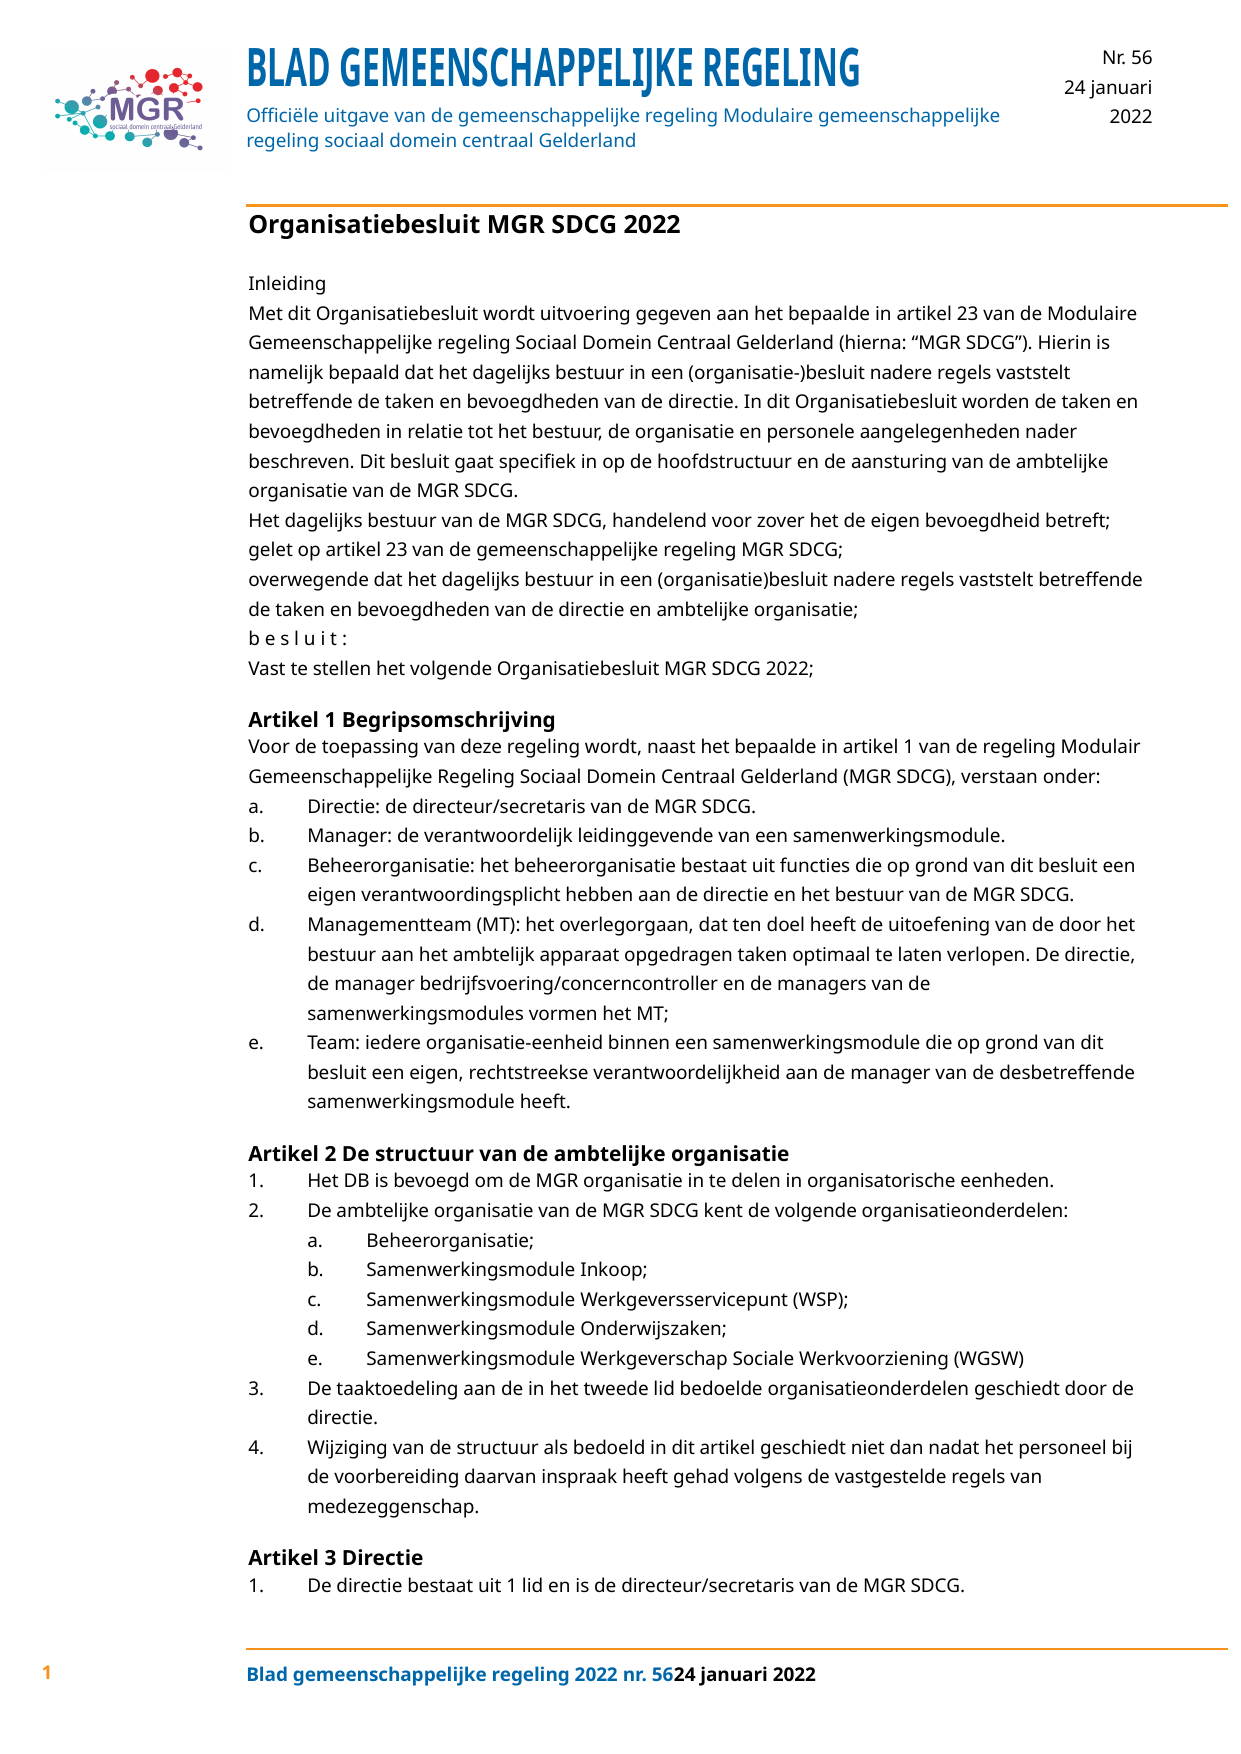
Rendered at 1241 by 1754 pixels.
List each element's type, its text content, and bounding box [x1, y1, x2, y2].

list Samenwerkingsmodule Werkgeverschap Sociale Werkvoorziening (WGSW) [307, 1345, 1152, 1371]
list Team: iedere organisatie-eenheid binnen een samenwerkingsmodule die op grond van dit besluit een eigen, rechtstreekse verantwoordelijkheid aan de manager van de desbetreffende samenwerkingsmodule heeft. [248, 1029, 1152, 1114]
text b e s l u i t : [248, 625, 1152, 651]
text Inleiding [248, 270, 1152, 296]
list Samenwerkingsmodule Onderwijszaken; [307, 1316, 1152, 1341]
list Beheerorganisatie; [307, 1227, 1152, 1252]
list Managementteam (MT): het overlegorgaan, dat ten doel heeft de uitoefening van de door het bestuur aan het ambtelijk apparaat opgedragen taken optimaal te laten verlopen. De directie, de manager bedrijfsvoering/concerncontroller en de managers van de samenwerkingsmodules vormen het MT; [248, 911, 1152, 1026]
list Samenwerkingsmodule Inkoop; [307, 1256, 1152, 1282]
text Artikel 1 Begripsomschrijving [248, 705, 1152, 734]
picture [41, 47, 231, 172]
text Organisatiebesluit MGR SDCG 2022 [248, 207, 1152, 241]
list Samenwerkingsmodule Werkgeversservicepunt (WSP); [307, 1286, 1152, 1312]
text Artikel 3 Directie [248, 1543, 1152, 1572]
text overwegende dat het dagelijks bestuur in een (organisatie)besluit nadere regels vaststelt betreffende de taken en bevoegdheden van de directie en ambtelijke organisatie; [248, 566, 1152, 621]
text Het dagelijks bestuur van de MGR SDCG, handelend voor zover het de eigen bevoegdheid betreft; [248, 507, 1152, 533]
list Het DB is bevoegd om de MGR organisatie in te delen in organisatorische eenheden. [248, 1168, 1152, 1193]
list De directie bestaat uit 1 lid en is de directeur/secretaris van de MGR SDCG. [248, 1572, 1152, 1598]
text Met dit Organisatiebesluit wordt uitvoering gegeven aan het bepaalde in artikel 23 van de Modulaire Gemeenschappelijke regeling Sociaal Domein Centraal Gelderland (hierna: “MGR SDCG”). Hierin is namelijk bepaald dat het dagelijks bestuur in een (organisatie-)besluit nadere regels vaststelt betreffende de taken en bevoegdheden van de directie. In dit Organisatiebesluit worden de taken en bevoegdheden in relatie tot het bestuur, de organisatie en personele aangelegenheden nader beschreven. Dit besluit gaat specifiek in op de hoofdstructuur en de aansturing van de ambtelijke organisatie van de MGR SDCG. [248, 300, 1152, 503]
list Directie: de directeur/secretaris van de MGR SDCG. [248, 793, 1152, 819]
list De taaktoedeling aan de in het tweede lid bedoelde organisatieonderdelen geschiedt door de directie. [248, 1375, 1152, 1430]
list De ambtelijke organisatie van de MGR SDCG kent de volgende organisatieonderdelen: [248, 1197, 1152, 1223]
text gelet op artikel 23 van de gemeenschappelijke regeling MGR SDCG; [248, 537, 1152, 562]
text Voor de toepassing van deze regeling wordt, naast het bepaalde in artikel 1 van de regeling Modulair Gemeenschappelijke Regeling Sociaal Domein Centraal Gelderland (MGR SDCG), verstaan onder: [248, 734, 1152, 789]
text Vast te stellen het volgende Organisatiebesluit MGR SDCG 2022; [248, 655, 1152, 681]
text Artikel 2 De structuur van de ambtelijke organisatie [248, 1139, 1152, 1168]
list Wijziging van de structuur als bedoeld in dit artikel geschiedt niet dan nadat het personeel bij de voorbereiding daarvan inspraak heeft gehad volgens de vastgestelde regels van medezeggenschap. [248, 1434, 1152, 1519]
list Beheerorganisatie: het beheerorganisatie bestaat uit functies die op grond van dit besluit een eigen verantwoordingsplicht hebben aan de directie en het bestuur van de MGR SDCG. [248, 852, 1152, 907]
list Manager: de verantwoordelijk leidinggevende van een samenwerkingsmodule. [248, 822, 1152, 848]
